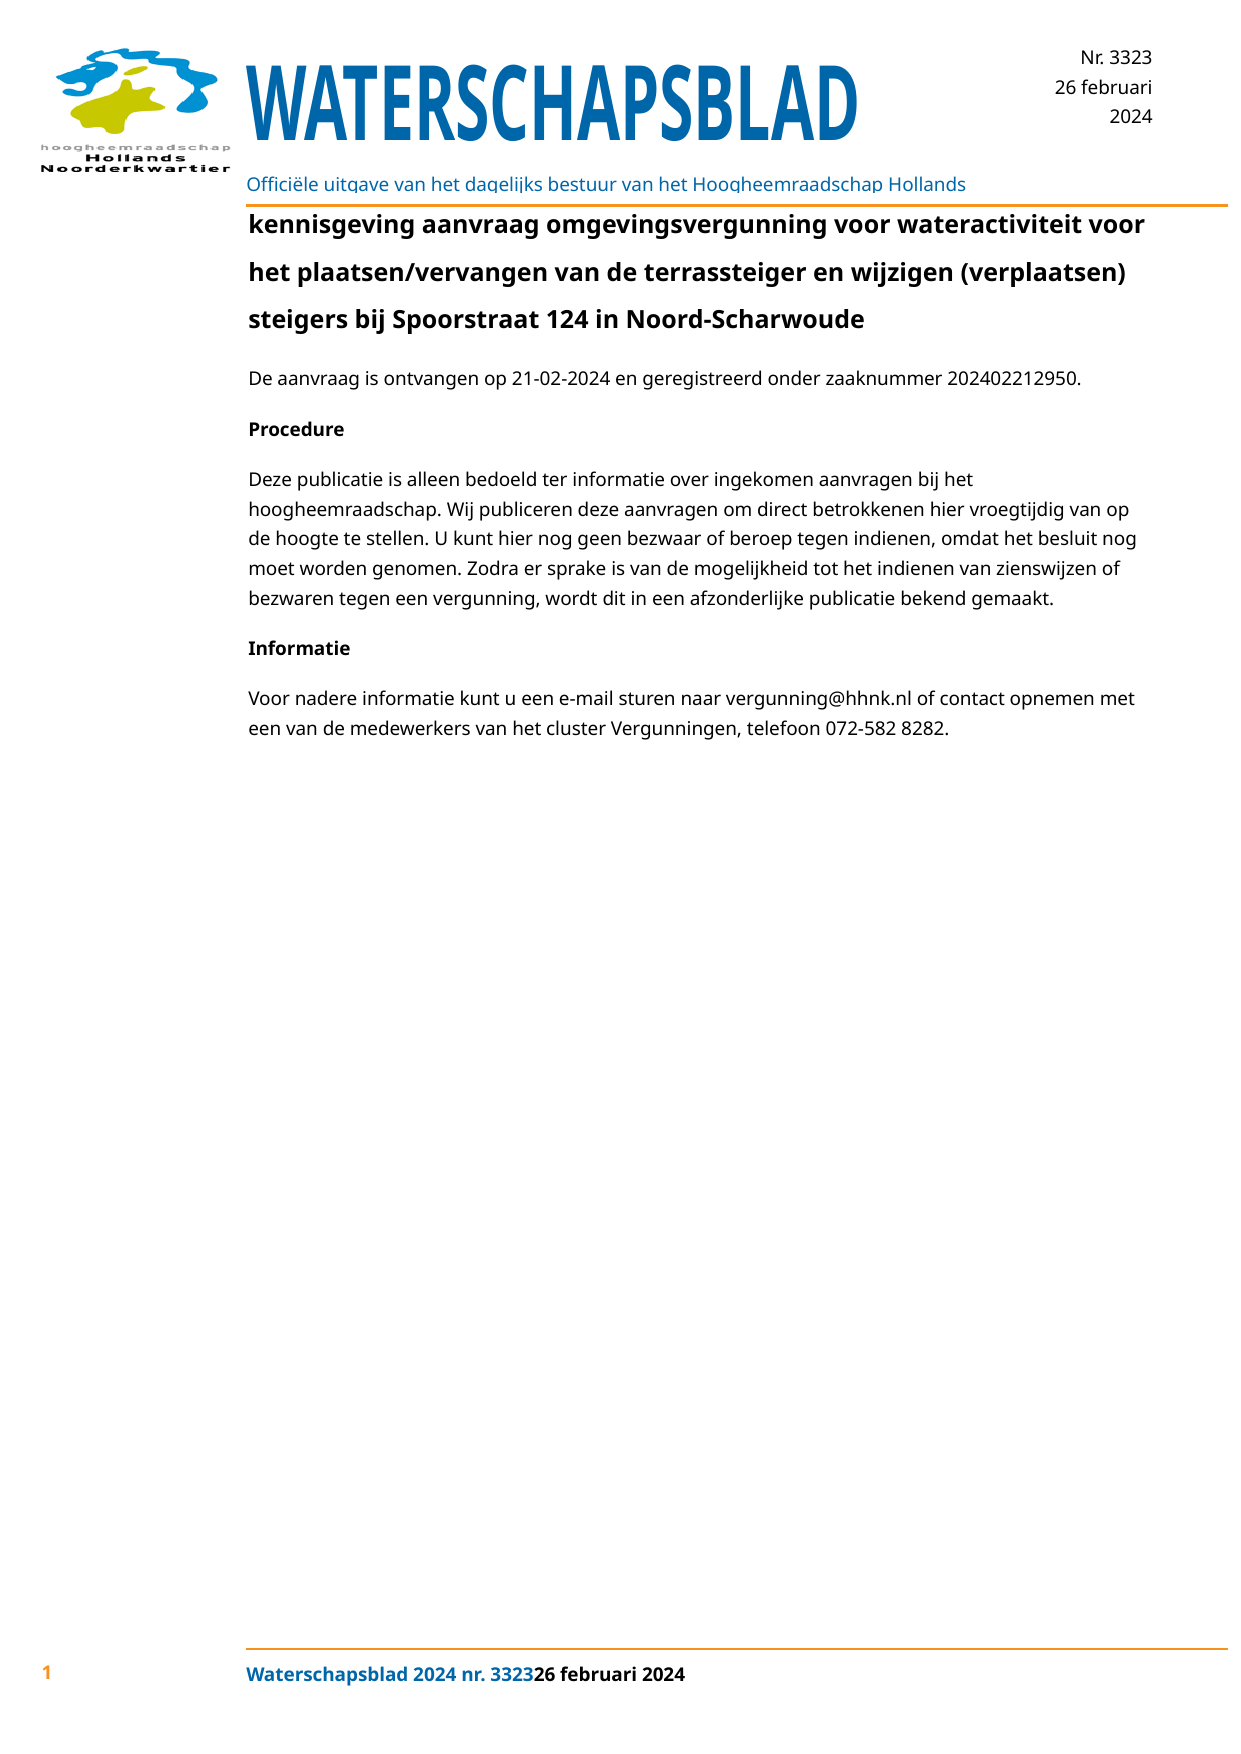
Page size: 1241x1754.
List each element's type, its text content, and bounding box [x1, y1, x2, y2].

text Voor nadere informatie kunt u een e-mail sturen naar vergunning@hhnk.nl of contact opnemen met een van de medewerkers van het cluster Vergunningen, telefoon 072-582 8282. [248, 686, 1152, 741]
text Informatie [248, 635, 1152, 661]
picture [41, 47, 231, 172]
text kennisgeving aanvraag omgevingsvergunning voor wateractiviteit voor het plaatsen/vervangen van de terrassteiger en wijzigen (verplaatsen) steigers bij Spoorstraat 124 in Noord-Scharwoude [248, 207, 1152, 336]
text Procedure [248, 416, 1152, 442]
text Deze publicatie is alleen bedoeld ter informatie over ingekomen aanvragen bij het hoogheemraadschap. Wij publiceren deze aanvragen om direct betrokkenen hier vroegtijdig van op de hoogte te stellen. U kunt hier nog geen bezwaar of beroep tegen indienen, omdat het besluit nog moet worden genomen. Zodra er sprake is van de mogelijkheid tot het indienen van zienswijzen of bezwaren tegen een vergunning, wordt dit in een afzonderlijke publicatie bekend gemaakt. [248, 466, 1152, 610]
text De aanvraag is ontvangen op 21-02-2024 en geregistreerd onder zaaknummer 202402212950. [248, 366, 1152, 391]
